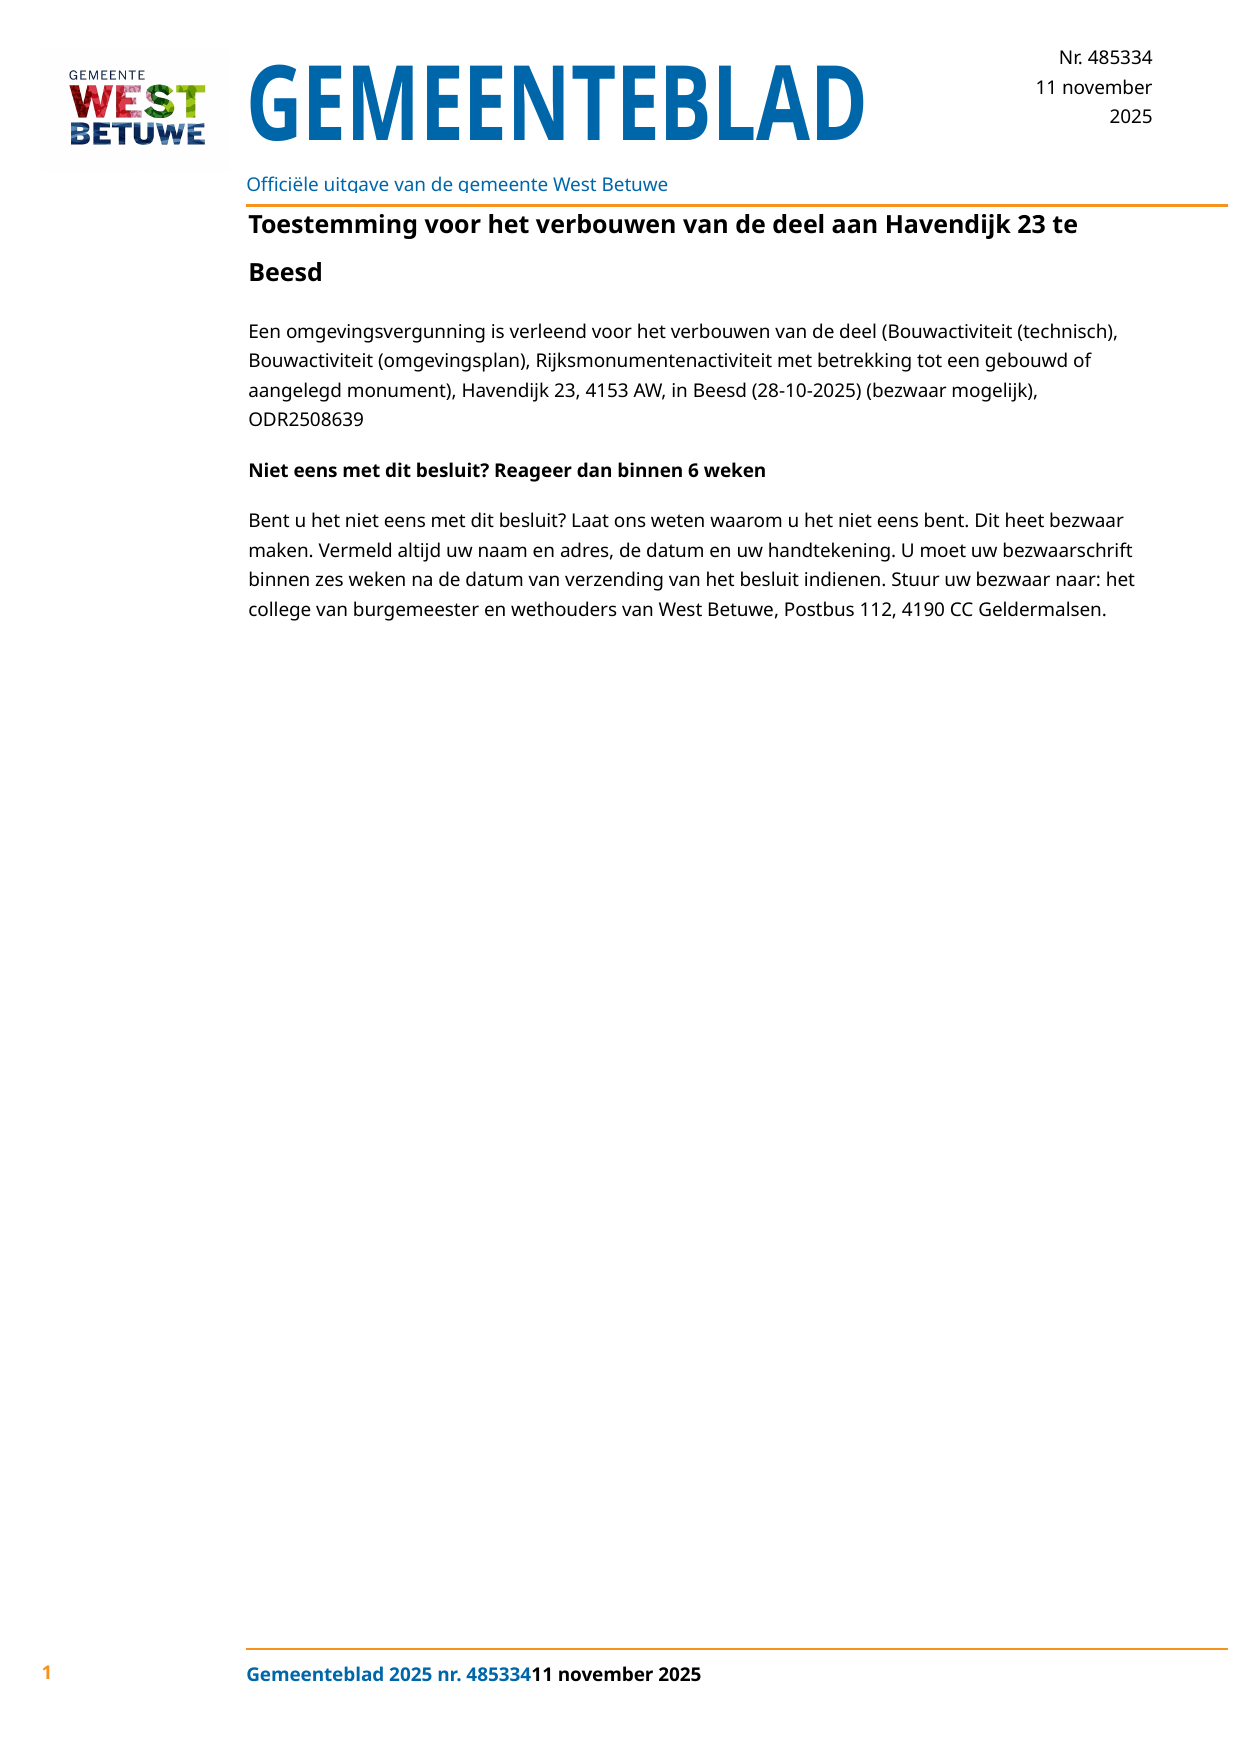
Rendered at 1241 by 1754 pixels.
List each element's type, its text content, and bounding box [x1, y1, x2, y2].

picture [41, 47, 231, 172]
text Niet eens met dit besluit? Reageer dan binnen 6 weken [248, 457, 1152, 483]
text Een omgevingsvergunning is verleend voor het verbouwen van de deel (Bouwactiviteit (technisch), Bouwactiviteit (omgevingsplan), Rijksmonumentenactiviteit met betrekking tot een gebouwd of aangelegd monument), Havendijk 23, 4153 AW, in Beesd (28-10-2025) (bezwaar mogelijk), ODR2508639 [248, 318, 1152, 432]
text Bent u het niet eens met dit besluit? Laat ons weten waarom u het niet eens bent. Dit heet bezwaar maken. Vermeld altijd uw naam en adres, de datum en uw handtekening. U moet uw bezwaarschrift binnen zes weken na de datum van verzending van het besluit indienen. Stuur uw bezwaar naar: het college van burgemeester en wethouders van West Betuwe, Postbus 112, 4190 CC Geldermalsen. [248, 507, 1152, 622]
text Toestemming voor het verbouwen van de deel aan Havendijk 23 te Beesd [248, 207, 1152, 288]
